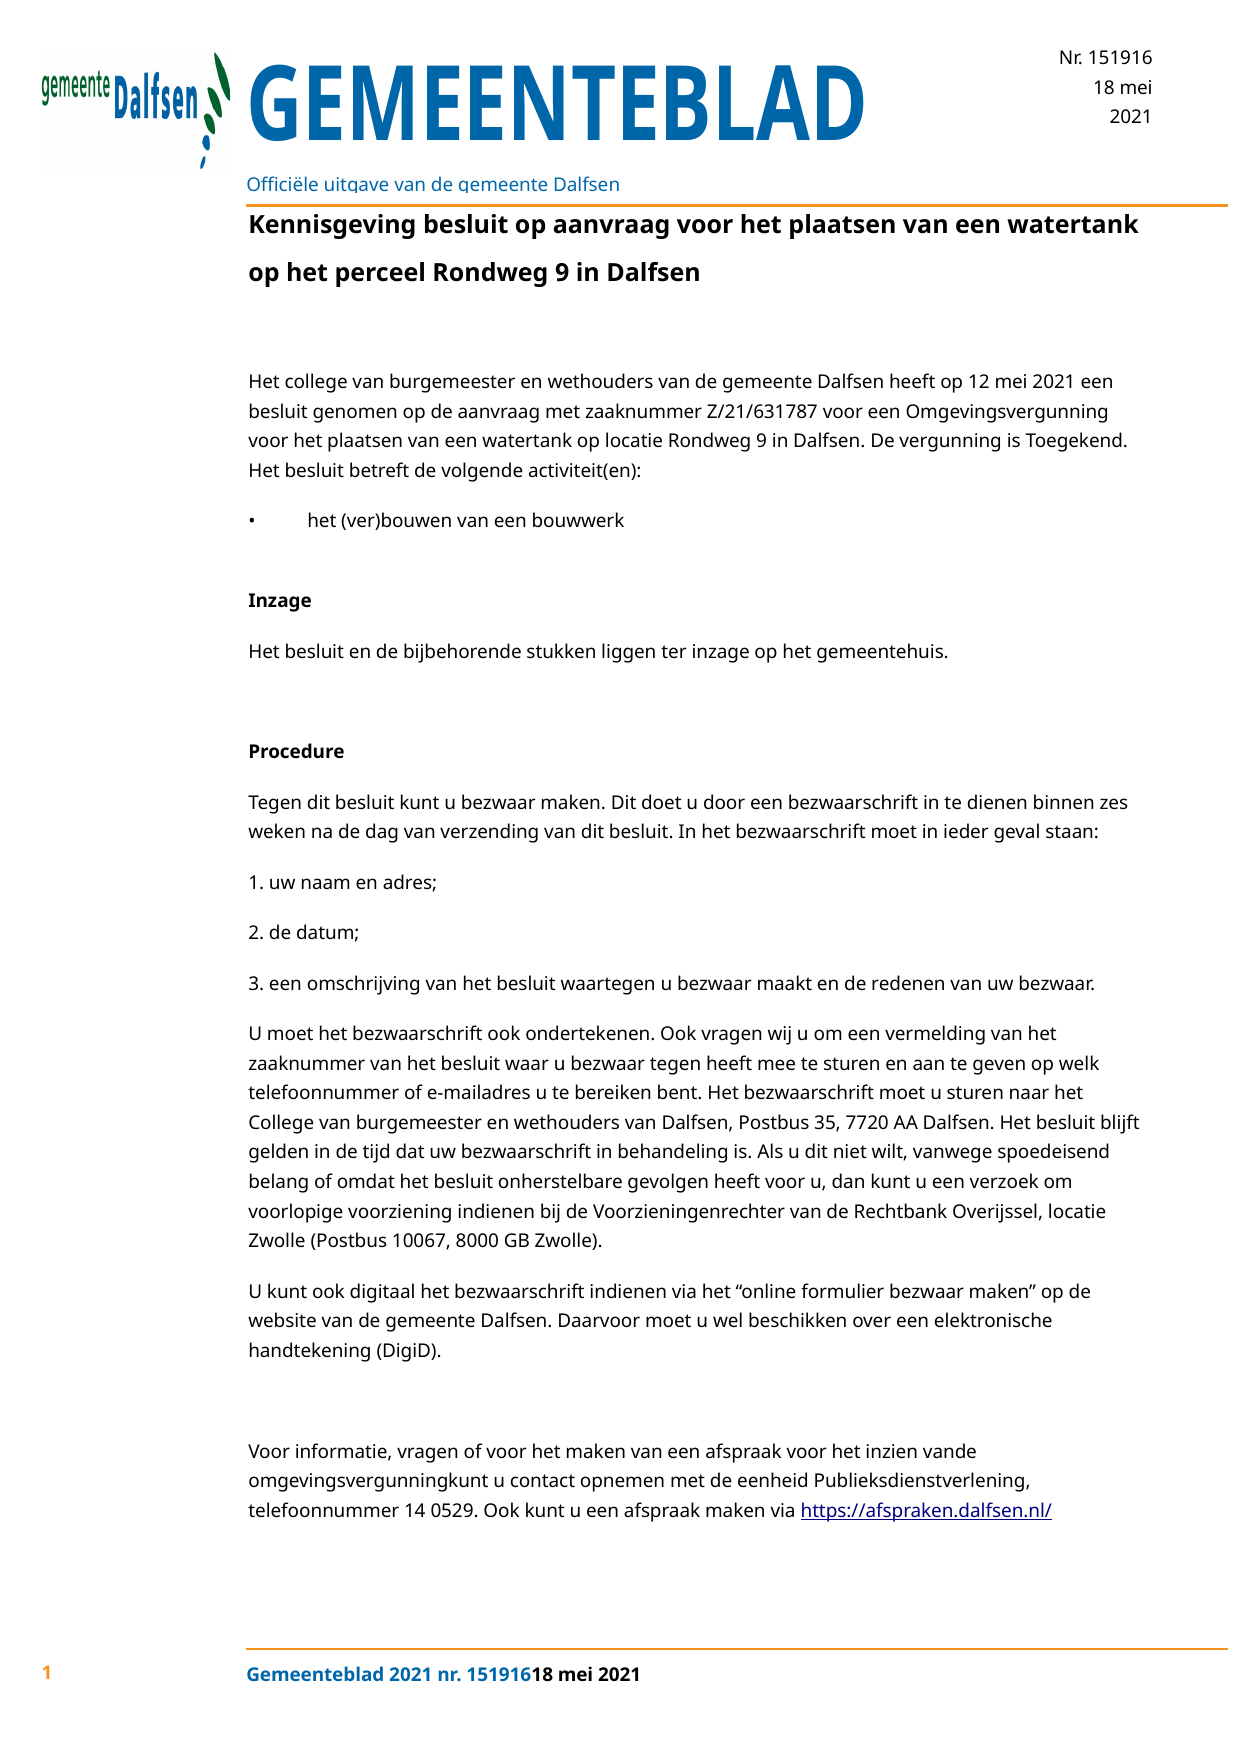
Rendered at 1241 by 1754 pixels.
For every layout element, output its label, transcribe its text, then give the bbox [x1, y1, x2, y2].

text 2. de datum; [248, 919, 1152, 945]
text U kunt ook digitaal het bezwaarschrift indienen via het “online formulier bezwaar maken” op de website van de gemeente Dalfsen. Daarvoor moet u wel beschikken over een elektronische handtekening (DigiD). [248, 1278, 1152, 1363]
text 1. uw naam en adres; [248, 869, 1152, 895]
text U moet het bezwaarschrift ook ondertekenen. Ook vragen wij u om een vermelding van het zaaknummer van het besluit waar u bezwaar tegen heeft mee te sturen en aan te geven op welk telefoonnummer of e-mailadres u te bereiken bent. Het bezwaarschrift moet u sturen naar het College van burgemeester en wethouders van Dalfsen, Postbus 35, 7720 AA Dalfsen. Het besluit blijft gelden in de tijd dat uw bezwaarschrift in behandeling is. Als u dit niet wilt, vanwege spoedeisend belang of omdat het besluit onherstelbare gevolgen heeft voor u, dan kunt u een verzoek om voorlopige voorziening indienen bij de Voorzieningenrechter van de Rechtbank Overijssel, locatie Zwolle (Postbus 10067, 8000 GB Zwolle). [248, 1020, 1152, 1253]
text 3. een omschrijving van het besluit waartegen u bezwaar maakt en de redenen van uw bezwaar. [248, 970, 1152, 996]
picture [41, 47, 231, 172]
text Het besluit en de bijbehorende stukken liggen ter inzage op het gemeentehuis. [248, 638, 1152, 664]
list het (ver)bouwen van een bouwwerk [248, 507, 1152, 533]
text Inzage [248, 587, 1152, 613]
text Het college van burgemeester en wethouders van de gemeente Dalfsen heeft op 12 mei 2021 een besluit genomen op de aanvraag met zaaknummer Z/21/631787 voor een Omgevingsvergunning voor het plaatsen van een watertank op locatie Rondweg 9 in Dalfsen. De vergunning is Toegekend. Het besluit betreft de volgende activiteit(en): [248, 368, 1152, 483]
text Voor informatie, vragen of voor het maken van een afspraak voor het inzien vande omgevingsvergunningkunt u contact opnemen met de eenheid Publieksdienstverlening, telefoonnummer 14 0529. Ook kunt u een afspraak maken via https://afspraken.dalfsen.nl/ [248, 1438, 1152, 1523]
text Procedure [248, 739, 1152, 764]
text Kennisgeving besluit op aanvraag voor het plaatsen van een watertank op het perceel Rondweg 9 in Dalfsen [248, 207, 1152, 288]
text Tegen dit besluit kunt u bezwaar maken. Dit doet u door een bezwaarschrift in te dienen binnen zes weken na de dag van verzending van dit besluit. In het bezwaarschrift moet in ieder geval staan: [248, 789, 1152, 844]
